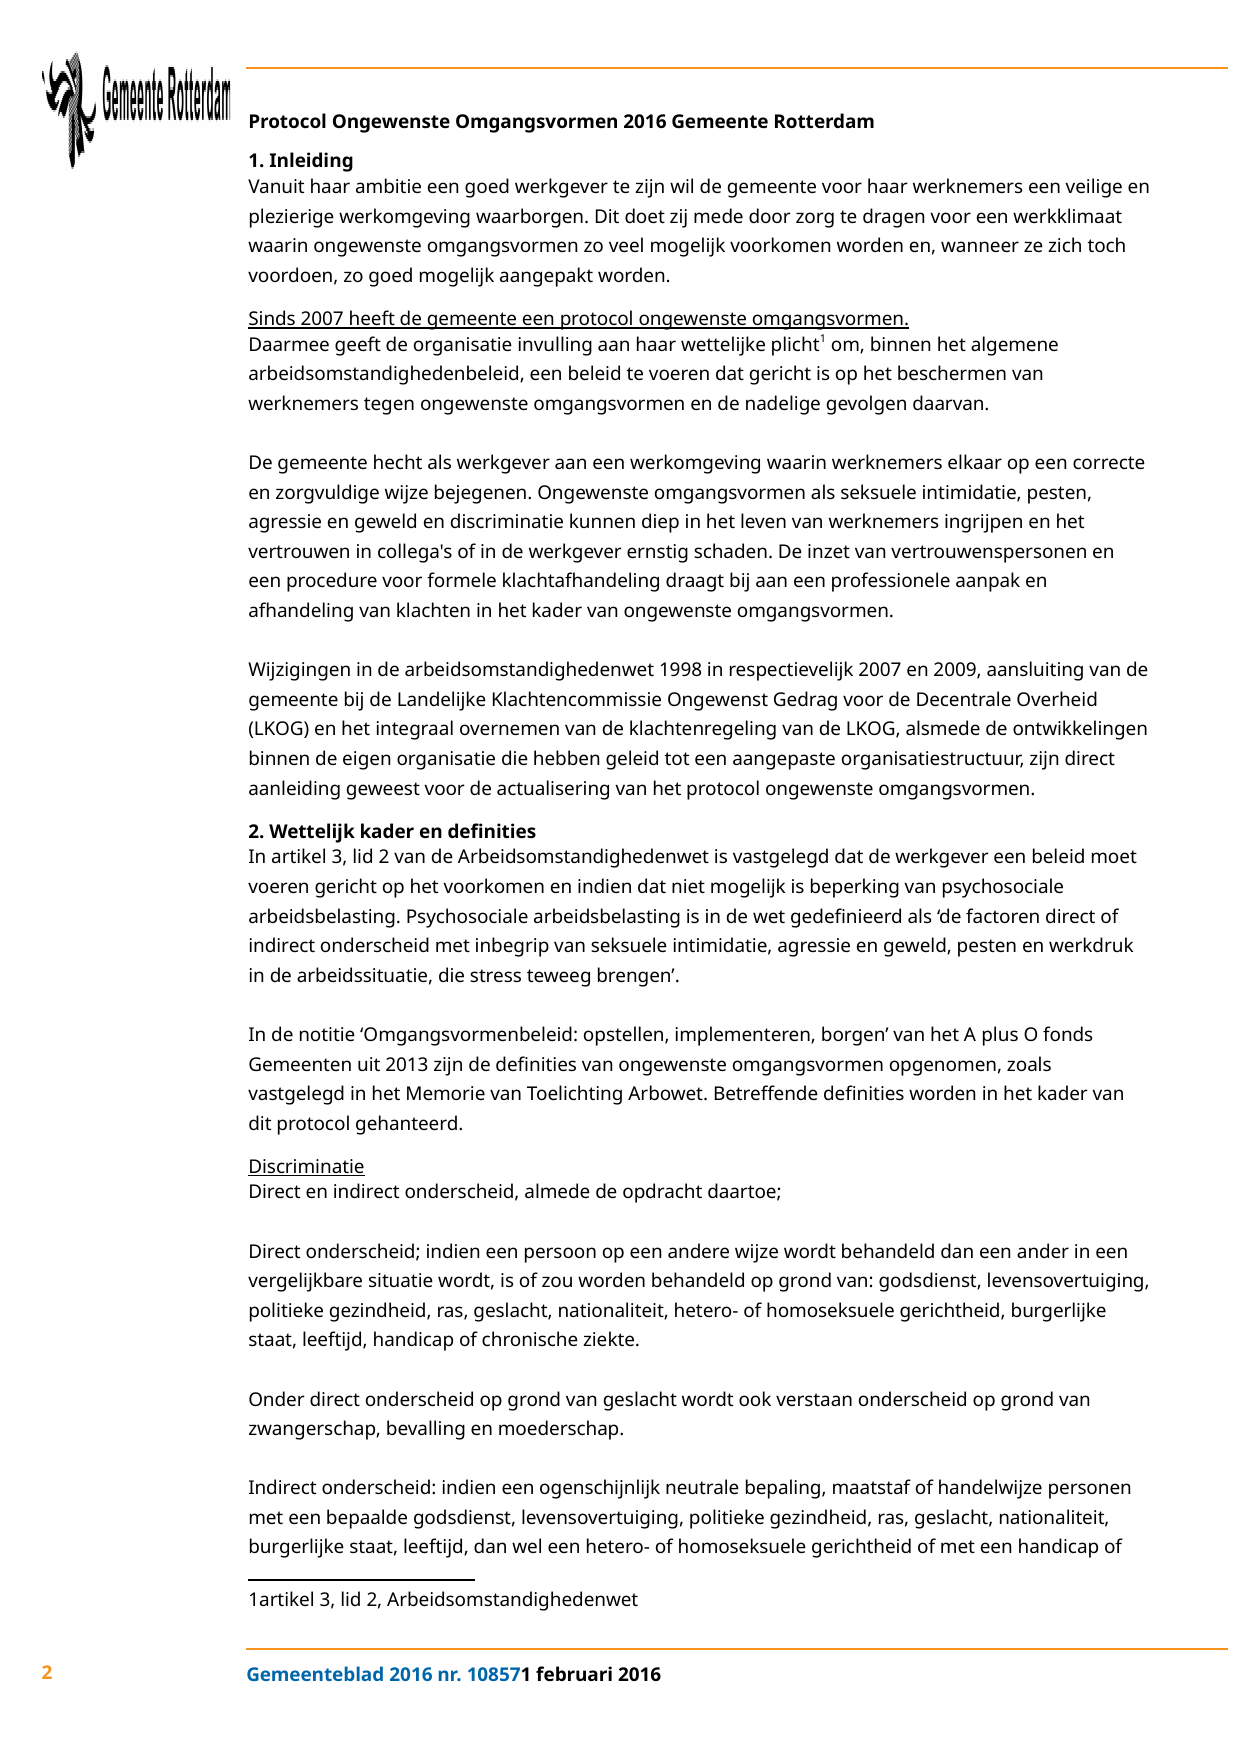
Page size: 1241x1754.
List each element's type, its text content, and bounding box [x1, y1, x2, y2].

text Protocol Ongewenste Omgangsvormen 2016 Gemeente Rotterdam [248, 108, 1152, 134]
text In de notitie ‘Omgangsvormenbeleid: opstellen, implementeren, borgen’ van het A plus O fonds Gemeenten uit 2013 zijn de definities van ongewenste omgangsvormen opgenomen, zoals vastgelegd in het Memorie van Toelichting Arbowet. Betreffende definities worden in het kader van dit protocol gehanteerd. [248, 1021, 1152, 1136]
text Indirect onderscheid: indien een ogenschijnlijk neutrale bepaling, maatstaf of handelwijze personen met een bepaalde godsdienst, levensovertuiging, politieke gezindheid, ras, geslacht, nationaliteit, burgerlijke staat, leeftijd, dan wel een hetero- of homoseksuele gerichtheid of met een handicap of [248, 1474, 1152, 1559]
text Direct onderscheid; indien een persoon op een andere wijze wordt behandeld dan een ander in een vergelijkbare situatie wordt, is of zou worden behandeld op grond van: godsdienst, levensovertuiging, politieke gezindheid, ras, geslacht, nationaliteit, hetero- of homoseksuele gerichtheid, burgerlijke staat, leeftijd, handicap of chronische ziekte. [248, 1238, 1152, 1352]
picture [41, 47, 231, 172]
text 2. Wettelijk kader en definities [248, 818, 1152, 844]
text Sinds 2007 heeft de gemeente een protocol ongewenste omgangsvormen. [248, 305, 1152, 331]
text Onder direct onderscheid op grond van geslacht wordt ook verstaan onderscheid op grond van zwangerschap, bevalling en moederschap. [248, 1386, 1152, 1441]
text artikel 3, lid 2, Arbeidsomstandighedenwet [248, 1586, 1152, 1612]
text In artikel 3, lid 2 van de Arbeidsomstandighedenwet is vastgelegd dat de werkgever een beleid moet voeren gericht op het voorkomen en indien dat niet mogelijk is beperking van psychosociale arbeidsbelasting. Psychosociale arbeidsbelasting is in de wet gedefinieerd als ‘de factoren direct of indirect onderscheid met inbegrip van seksuele intimidatie, agressie en geweld, pesten en werkdruk in de arbeidssituatie, die stress teweeg brengen’. [248, 844, 1152, 988]
text Discriminatie [248, 1153, 1152, 1179]
text Vanuit haar ambitie een goed werkgever te zijn wil de gemeente voor haar werknemers een veilige en plezierige werkomgeving waarborgen. Dit doet zij mede door zorg te dragen voor een werkklimaat waarin ongewenste omgangsvormen zo veel mogelijk voorkomen worden en, wanneer ze zich toch voordoen, zo goed mogelijk aangepakt worden. [248, 173, 1152, 288]
text 1. Inleiding [248, 148, 1152, 173]
text Wijzigingen in de arbeidsomstandighedenwet 1998 in respectievelijk 2007 en 2009, aansluiting van de gemeente bij de Landelijke Klachtencommissie Ongewenst Gedrag voor de Decentrale Overheid (LKOG) en het integraal overnemen van de klachtenregeling van de LKOG, alsmede de ontwikkelingen binnen de eigen organisatie die hebben geleid tot een aangepaste organisatiestructuur, zijn direct aanleiding geweest voor de actualisering van het protocol ongewenste omgangsvormen. [248, 656, 1152, 801]
text Direct en indirect onderscheid, almede de opdracht daartoe; [248, 1179, 1152, 1204]
text De gemeente hecht als werkgever aan een werkomgeving waarin werknemers elkaar op een correcte en zorgvuldige wijze bejegenen. Ongewenste omgangsvormen als seksuele intimidatie, pesten, agressie en geweld en discriminatie kunnen diep in het leven van werknemers ingrijpen en het vertrouwen in collega's of in de werkgever ernstig schaden. De inzet van vertrouwenspersonen en een procedure voor formele klachtafhandeling draagt bij aan een professionele aanpak en afhandeling van klachten in het kader van ongewenste omgangsvormen. [248, 449, 1152, 623]
text Daarmee geeft de organisatie invulling aan haar wettelijke plicht om, binnen het algemene arbeidsomstandighedenbeleid, een beleid te voeren dat gericht is op het beschermen van werknemers tegen ongewenste omgangsvormen en de nadelige gevolgen daarvan. [248, 331, 1152, 416]
